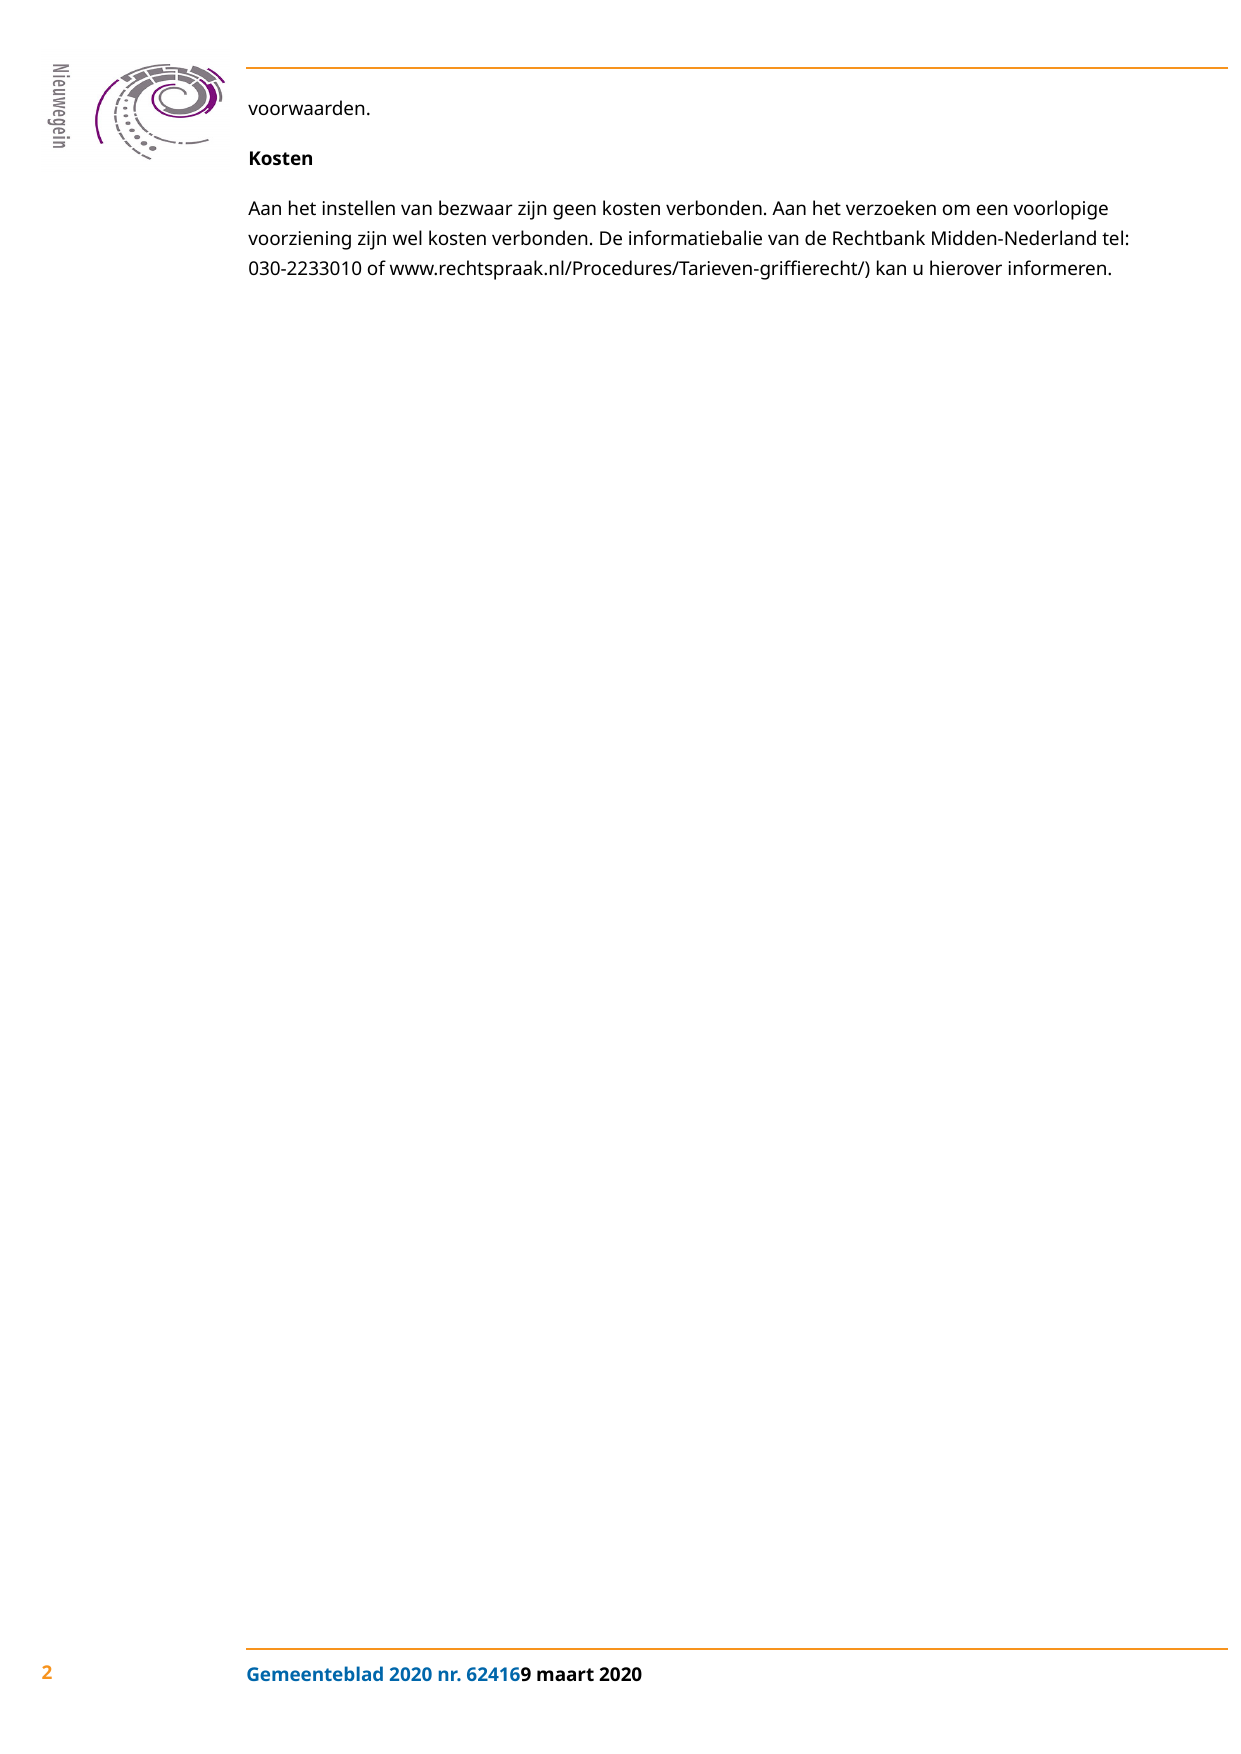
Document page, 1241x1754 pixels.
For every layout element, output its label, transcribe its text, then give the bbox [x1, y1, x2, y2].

picture [41, 47, 231, 172]
text Kosten [248, 145, 1152, 171]
text voorwaarden. [248, 95, 1152, 121]
text Aan het instellen van bezwaar zijn geen kosten verbonden. Aan het verzoeken om een voorlopige voorziening zijn wel kosten verbonden. De informatiebalie van de Rechtbank Midden-Nederland tel: 030-2233010 of www.rechtspraak.nl/Procedures/Tarieven-griffierecht/) kan u hierover informeren. [248, 196, 1152, 281]
